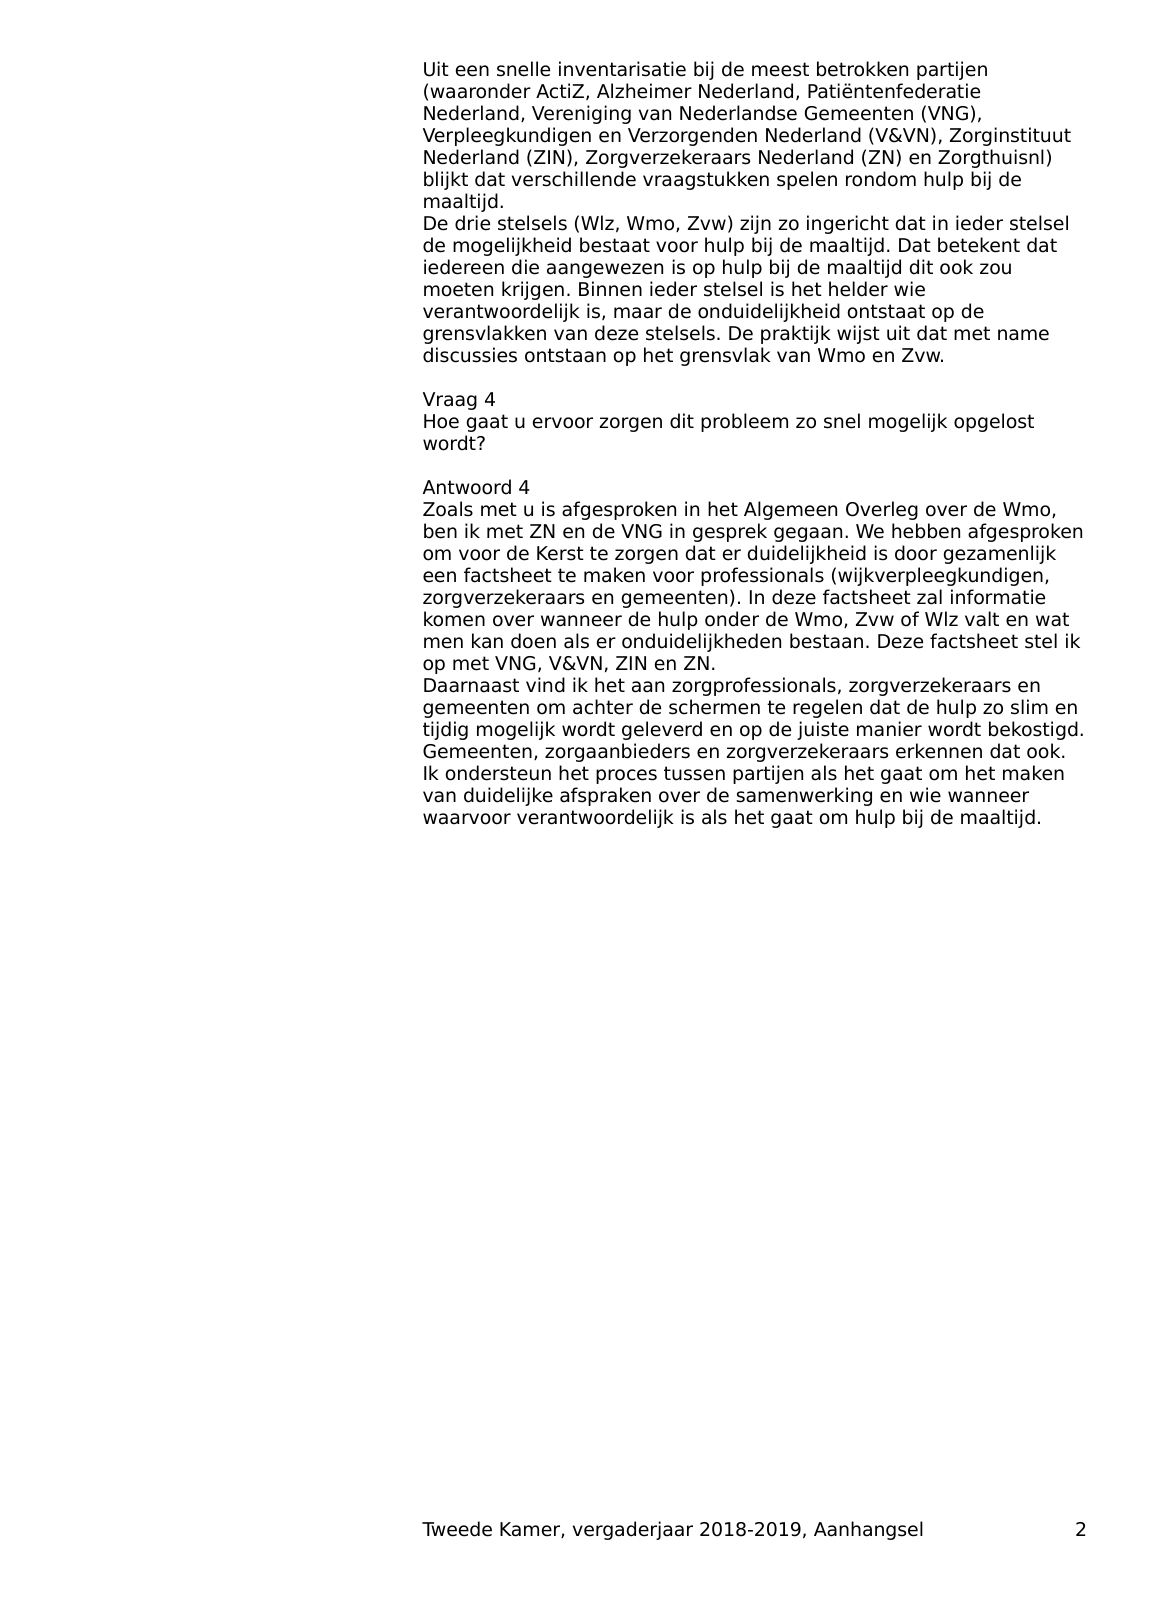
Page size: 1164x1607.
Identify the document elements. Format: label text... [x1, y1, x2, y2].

text Hoe gaat u ervoor zorgen dit probleem zo snel mogelijk opgelost wordt? [422, 411, 1087, 455]
text Vraag 4 [422, 389, 1087, 411]
text Uit een snelle inventarisatie bij de meest betrokken partijen (waaronder ActiZ, Alzheimer Nederland, Patiëntenfederatie Nederland, Vereniging van Nederlandse Gemeenten (VNG), Verpleegkundigen en Verzorgenden Nederland (V&VN), Zorginstituut Nederland (ZIN), Zorgverzekeraars Nederland (ZN) en Zorgthuisnl) blijkt dat verschillende vraagstukken spelen rondom hulp bij de maaltijd. [422, 59, 1087, 213]
text De drie stelsels (Wlz, Wmo, Zvw) zijn zo ingericht dat in ieder stelsel de mogelijkheid bestaat voor hulp bij de maaltijd. Dat betekent dat iedereen die aangewezen is op hulp bij de maaltijd dit ook zou moeten krijgen. Binnen ieder stelsel is het helder wie verantwoordelijk is, maar de onduidelijkheid ontstaat op de grensvlakken van deze stelsels. De praktijk wijst uit dat met name discussies ontstaan op het grensvlak van Wmo en Zvw. [422, 213, 1087, 367]
text Zoals met u is afgesproken in het Algemeen Overleg over de Wmo, ben ik met ZN en de VNG in gesprek gegaan. We hebben afgesproken om voor de Kerst te zorgen dat er duidelijkheid is door gezamenlijk een factsheet te maken voor professionals (wijkverpleegkundigen, zorgverzekeraars en gemeenten). In deze factsheet zal informatie komen over wanneer de hulp onder de Wmo, Zvw of Wlz valt en wat men kan doen als er onduidelijkheden bestaan. Deze factsheet stel ik op met VNG, V&VN, ZIN en ZN. [422, 499, 1087, 675]
text Antwoord 4 [422, 477, 1087, 499]
text Daarnaast vind ik het aan zorgprofessionals, zorgverzekeraars en gemeenten om achter de schermen te regelen dat de hulp zo slim en tijdig mogelijk wordt geleverd en op de juiste manier wordt bekostigd. Gemeenten, zorgaanbieders en zorgverzekeraars erkennen dat ook. Ik ondersteun het proces tussen partijen als het gaat om het maken van duidelijke afspraken over de samenwerking en wie wanneer waarvoor verantwoordelijk is als het gaat om hulp bij de maaltijd. [422, 675, 1087, 829]
